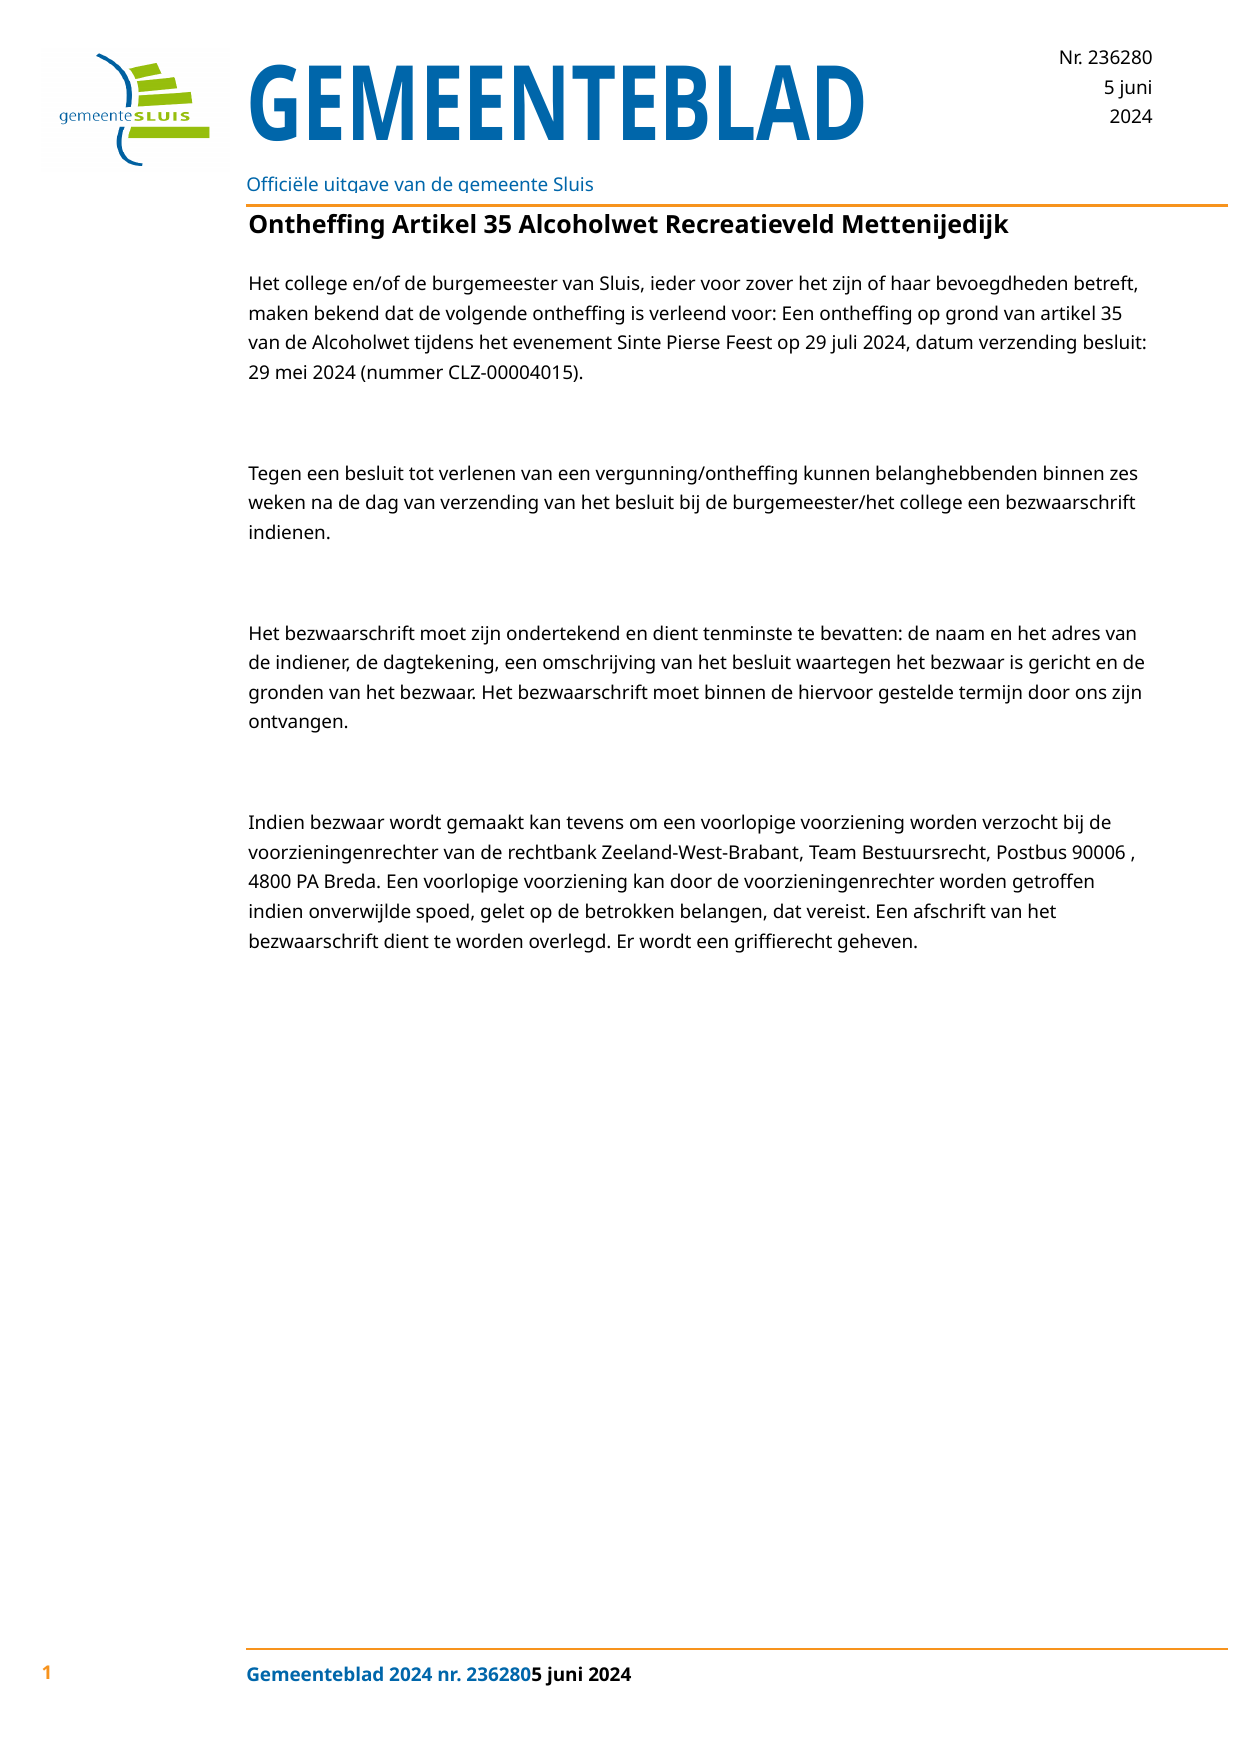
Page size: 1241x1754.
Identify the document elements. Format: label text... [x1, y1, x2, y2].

text Ontheffing Artikel 35 Alcoholwet Recreatieveld Mettenijedijk [248, 207, 1152, 241]
text Het bezwaarschrift moet zijn ondertekend en dient tenminste te bevatten: de naam en het adres van de indiener, de dagtekening, een omschrijving van het besluit waartegen het bezwaar is gericht en de gronden van het bezwaar. Het bezwaarschrift moet binnen de hiervoor gestelde termijn door ons zijn ontvangen. [248, 620, 1152, 734]
text Tegen een besluit tot verlenen van een vergunning/ontheffing kunnen belanghebbenden binnen zes weken na de dag van verzending van het besluit bij de burgemeester/het college een bezwaarschrift indienen. [248, 460, 1152, 545]
picture [41, 47, 231, 172]
text Indien bezwaar wordt gemaakt kan tevens om een voorlopige voorziening worden verzocht bij de voorzieningenrechter van de rechtbank Zeeland-West-Brabant, Team Bestuursrecht, Postbus 90006 , 4800 PA Breda. Een voorlopige voorziening kan door de voorzieningenrechter worden getroffen indien onverwijlde spoed, gelet op de betrokken belangen, dat vereist. Een afschrift van het bezwaarschrift dient te worden overlegd. Er wordt een griffierecht geheven. [248, 809, 1152, 953]
text Het college en/of de burgemeester van Sluis, ieder voor zover het zijn of haar bevoegdheden betreft, maken bekend dat de volgende ontheffing is verleend voor: Een ontheffing op grond van artikel 35 van de Alcoholwet tijdens het evenement Sinte Pierse Feest op 29 juli 2024, datum verzending besluit: 29 mei 2024 (nummer CLZ-00004015). [248, 270, 1152, 385]
